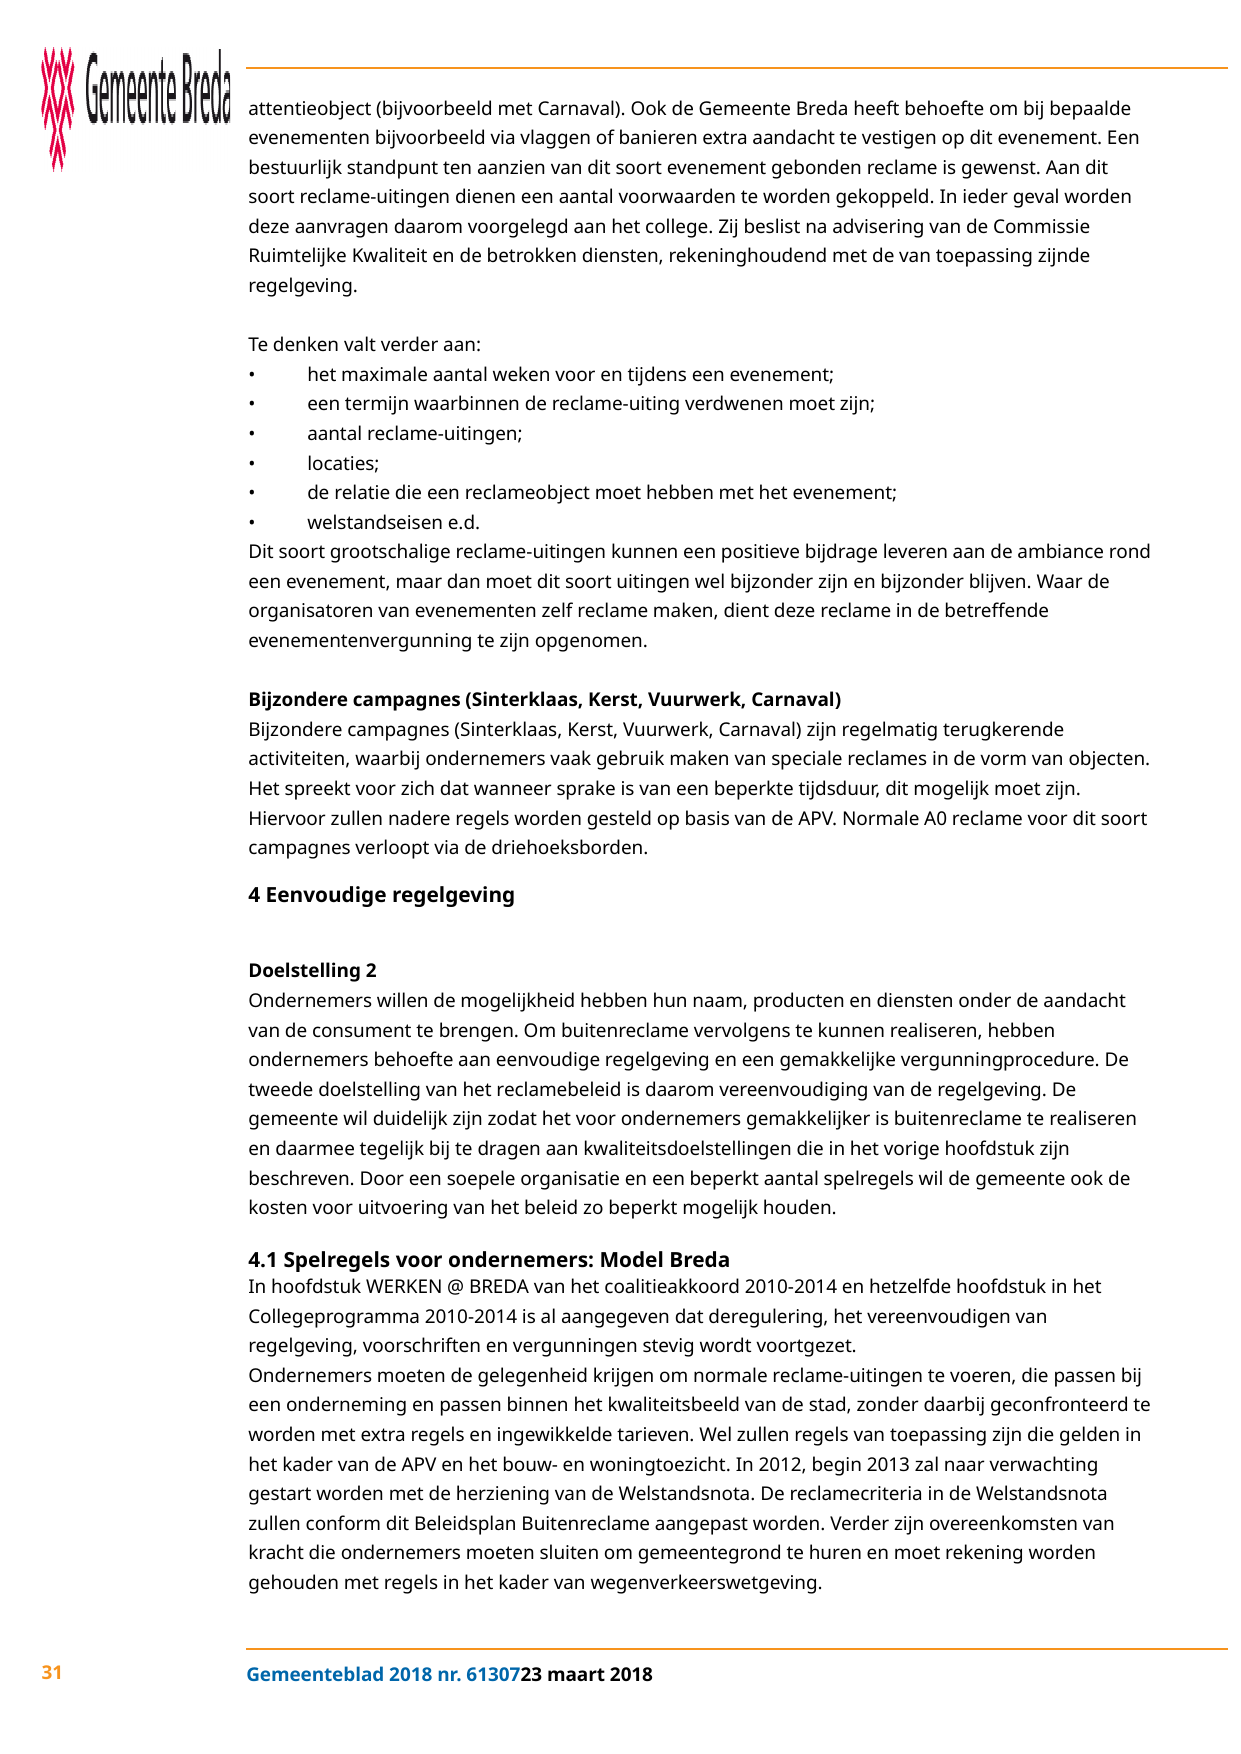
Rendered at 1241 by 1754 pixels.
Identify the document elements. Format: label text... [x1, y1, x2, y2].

list het maximale aantal weken voor en tijdens een evenement; [248, 361, 1152, 387]
text Ondernemers moeten de gelegenheid krijgen om normale reclame-uitingen te voeren, die passen bij een onderneming en passen binnen het kwaliteitsbeeld van de stad, zonder daarbij geconfronteerd te worden met extra regels en ingewikkelde tarieven. Wel zullen regels van toepassing zijn die gelden in het kader van de APV en het bouw- en woningtoezicht. In 2012, begin 2013 zal naar verwachting gestart worden met de herziening van de Welstandsnota. De reclamecriteria in de Welstandsnota zullen conform dit Beleidsplan Buitenreclame aangepast worden. Verder zijn overeenkomsten van kracht die ondernemers moeten sluiten om gemeentegrond te huren en moet rekening worden gehouden met regels in het kader van wegenverkeerswetgeving. [248, 1362, 1152, 1595]
list locaties; [248, 450, 1152, 476]
text 4 Eenvoudige regelgeving [248, 880, 1152, 908]
text attentieobject (bijvoorbeeld met Carnaval). Ook de Gemeente Breda heeft behoefte om bij bepaalde evenementen bijvoorbeeld via vlaggen of banieren extra aandacht te vestigen op dit evenement. Een bestuurlijk standpunt ten aanzien van dit soort evenement gebonden reclame is gewenst. Aan dit soort reclame-uitingen dienen een aantal voorwaarden te worden gekoppeld. In ieder geval worden deze aanvragen daarom voorgelegd aan het college. Zij beslist na advisering van de Commissie Ruimtelijke Kwaliteit en de betrokken diensten, rekeninghoudend met de van toepassing zijnde regelgeving. [248, 95, 1152, 298]
picture [41, 47, 231, 172]
text Dit soort grootschalige reclame-uitingen kunnen een positieve bijdrage leveren aan de ambiance rond een evenement, maar dan moet dit soort uitingen wel bijzonder zijn en bijzonder blijven. Waar de organisatoren van evenementen zelf reclame maken, dient deze reclame in de betreffende evenementenvergunning te zijn opgenomen. [248, 538, 1152, 653]
text Ondernemers willen de mogelijkheid hebben hun naam, producten en diensten onder de aandacht van de consument te brengen. Om buitenreclame vervolgens te kunnen realiseren, hebben ondernemers behoefte aan eenvoudige regelgeving en een gemakkelijke vergunningprocedure. De tweede doelstelling van het reclamebeleid is daarom vereenvoudiging van de regelgeving. De gemeente wil duidelijk zijn zodat het voor ondernemers gemakkelijker is buitenreclame te realiseren en daarmee tegelijk bij te dragen aan kwaliteitsdoelstellingen die in het vorige hoofdstuk zijn beschreven. Door een soepele organisatie en een beperkt aantal spelregels wil de gemeente ook de kosten voor uitvoering van het beleid zo beperkt mogelijk houden. [248, 987, 1152, 1220]
list een termijn waarbinnen de reclame-uiting verdwenen moet zijn; [248, 391, 1152, 416]
list de relatie die een reclameobject moet hebben met het evenement; [248, 479, 1152, 505]
text Bijzondere campagnes (Sinterklaas, Kerst, Vuurwerk, Carnaval) [248, 686, 1152, 712]
text In hoofdstuk WERKEN @ BREDA van het coalitieakkoord 2010-2014 en hetzelfde hoofdstuk in het Collegeprogramma 2010-2014 is al aangegeven dat deregulering, het vereenvoudigen van regelgeving, voorschriften en vergunningen stevig wordt voortgezet. [248, 1273, 1152, 1358]
text Te denken valt verder aan: [248, 331, 1152, 357]
list welstandseisen e.d. [248, 509, 1152, 535]
text 4.1 Spelregels voor ondernemers: Model Breda [248, 1245, 1152, 1273]
list aantal reclame-uitingen; [248, 420, 1152, 446]
text Bijzondere campagnes (Sinterklaas, Kerst, Vuurwerk, Carnaval) zijn regelmatig terugkerende activiteiten, waarbij ondernemers vaak gebruik maken van speciale reclames in de vorm van objecten. Het spreekt voor zich dat wanneer sprake is van een beperkte tijdsduur, dit mogelijk moet zijn. Hiervoor zullen nadere regels worden gesteld op basis van de APV. Normale A0 reclame voor dit soort campagnes verloopt via de driehoeksborden. [248, 716, 1152, 860]
text Doelstelling 2 [248, 958, 1152, 983]
